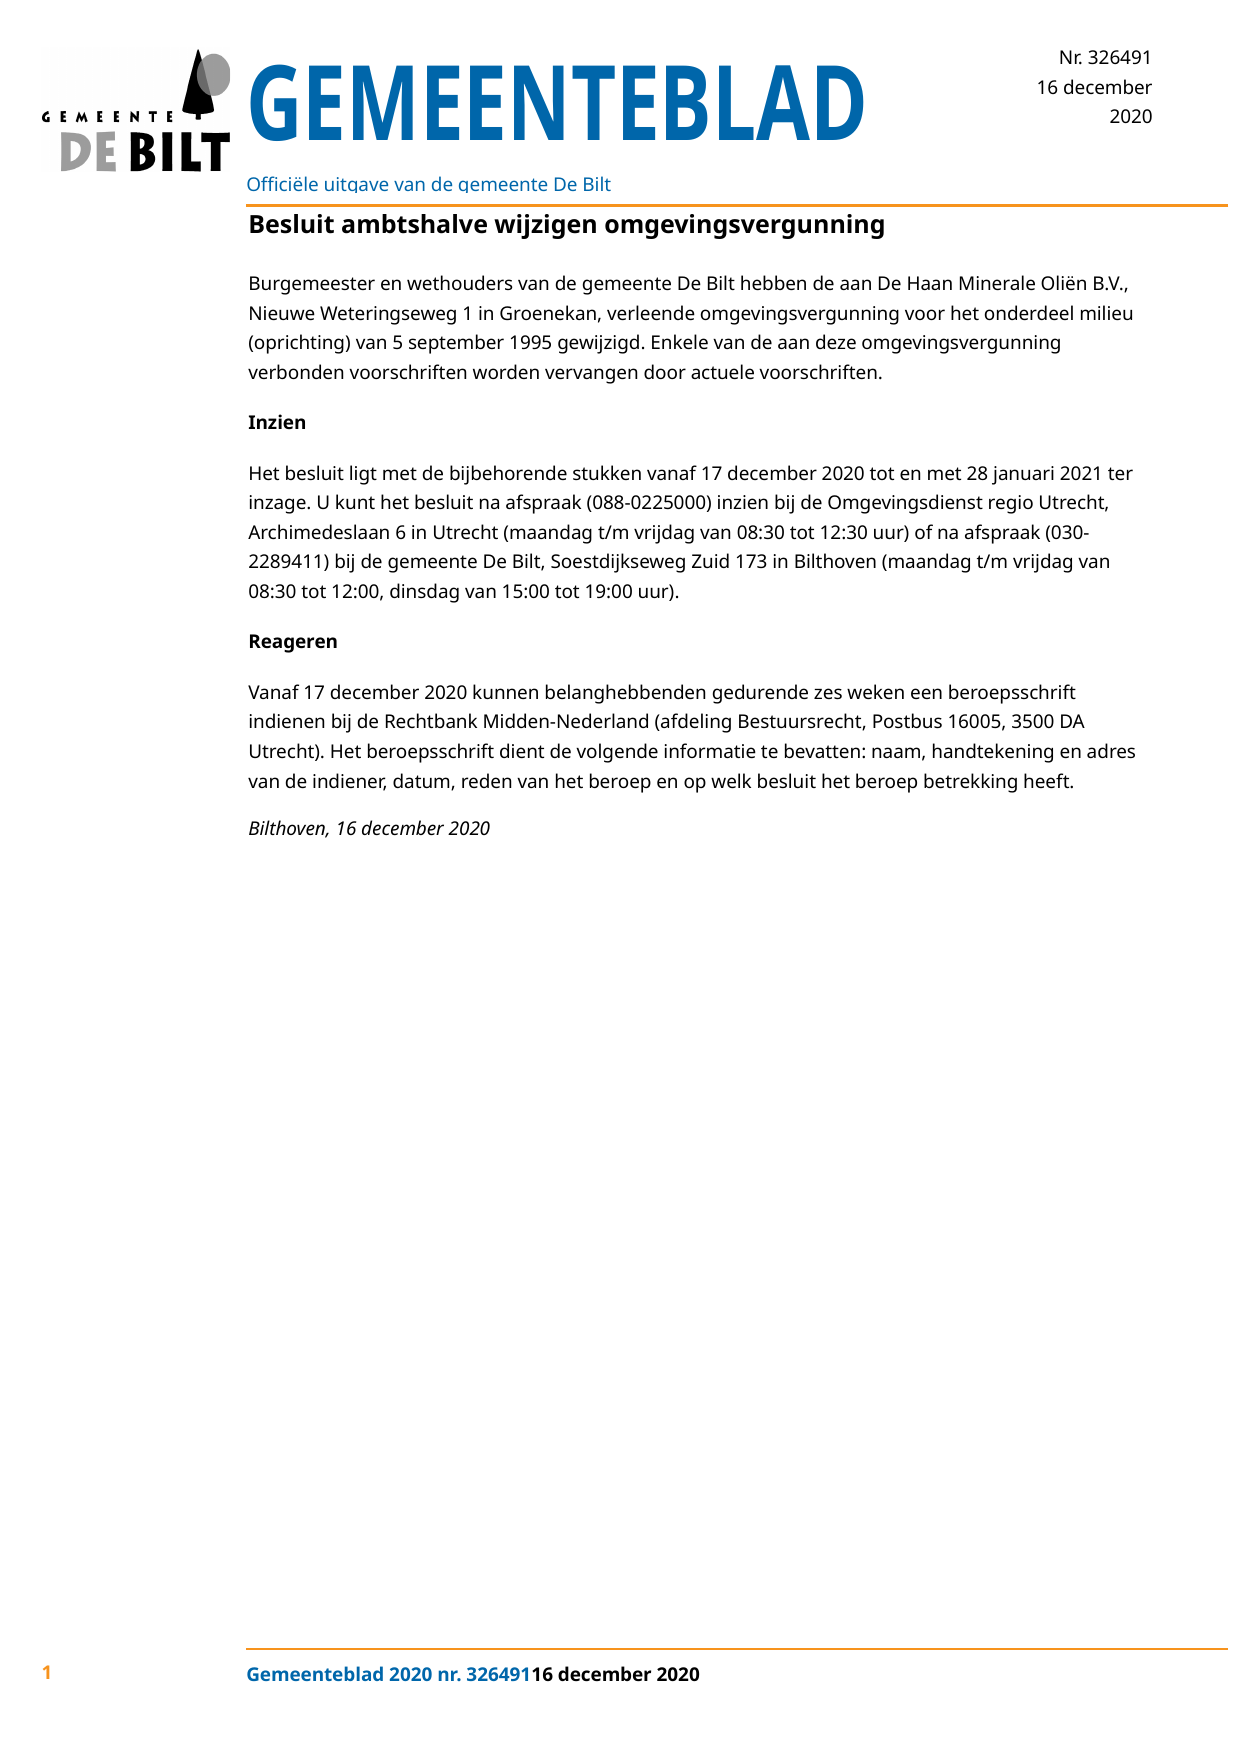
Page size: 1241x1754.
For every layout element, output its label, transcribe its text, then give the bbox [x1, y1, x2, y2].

text Inzien [248, 409, 1152, 435]
text Reageren [248, 629, 1152, 654]
text Burgemeester en wethouders van de gemeente De Bilt hebben de aan De Haan Minerale Oliën B.V., Nieuwe Weteringseweg 1 in Groenekan, verleende omgevingsvergunning voor het onderdeel milieu (oprichting) van 5 september 1995 gewijzigd. Enkele van de aan deze omgevingsvergunning verbonden voorschriften worden vervangen door actuele voorschriften. [248, 270, 1152, 385]
text Het besluit ligt met de bijbehorende stukken vanaf 17 december 2020 tot en met 28 januari 2021 ter inzage. U kunt het besluit na afspraak (088-0225000) inzien bij de Omgevingsdienst regio Utrecht, Archimedeslaan 6 in Utrecht (maandag t/m vrijdag van 08:30 tot 12:30 uur) of na afspraak (030-2289411) bij de gemeente De Bilt, Soestdijkseweg Zuid 173 in Bilthoven (maandag t/m vrijdag van 08:30 tot 12:00, dinsdag van 15:00 tot 19:00 uur). [248, 460, 1152, 604]
text Besluit ambtshalve wijzigen omgevingsvergunning [248, 207, 1152, 241]
text Bilthoven, 16 december 2020 [248, 816, 1152, 841]
picture [41, 47, 231, 172]
text Vanaf 17 december 2020 kunnen belanghebbenden gedurende zes weken een beroepsschrift indienen bij de Rechtbank Midden-Nederland (afdeling Bestuursrecht, Postbus 16005, 3500 DA Utrecht). Het beroepsschrift dient de volgende informatie te bevatten: naam, handtekening en adres van de indiener, datum, reden van het beroep en op welk besluit het beroep betrekking heeft. [248, 679, 1152, 793]
